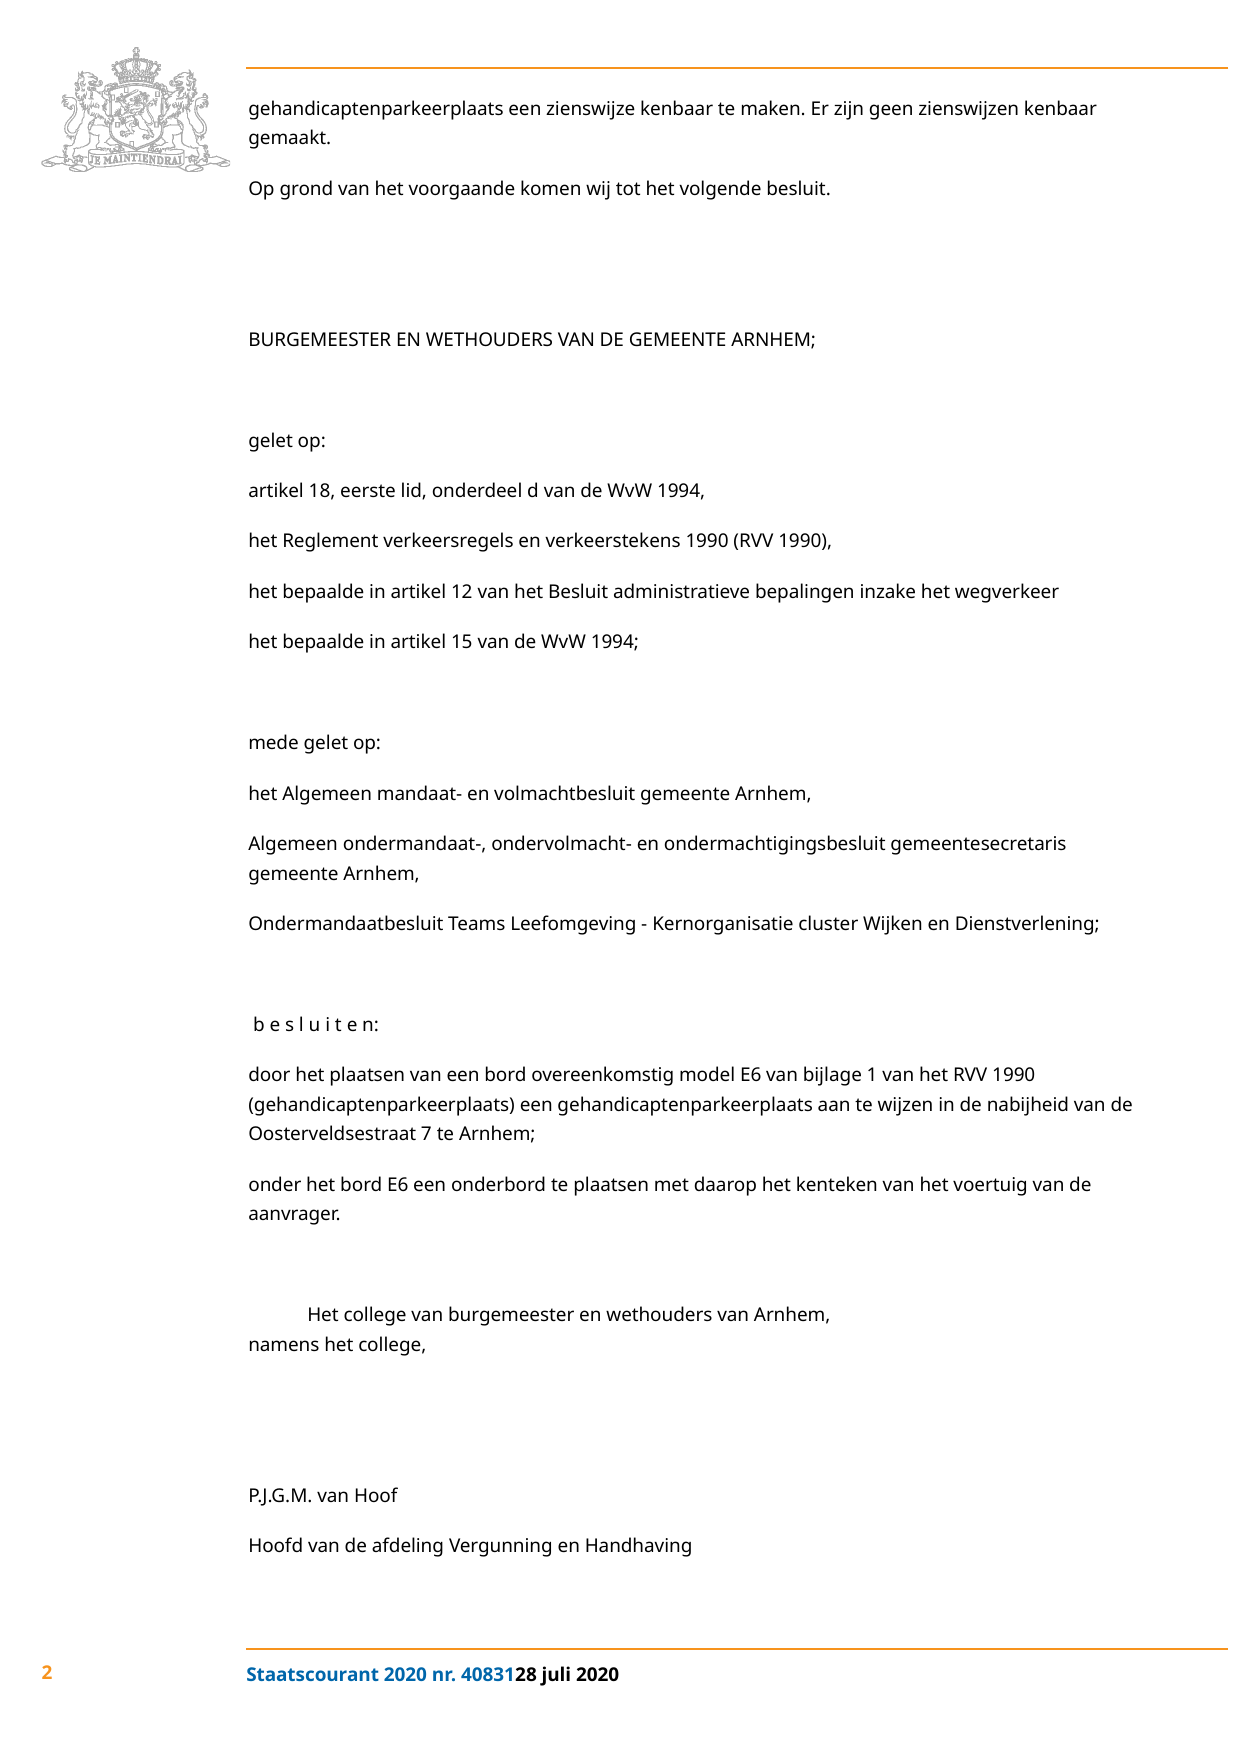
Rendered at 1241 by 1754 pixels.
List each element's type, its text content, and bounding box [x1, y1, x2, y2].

text gelet op: [248, 427, 1152, 453]
text Ondermandaatbesluit Teams Leefomgeving - Kernorganisatie cluster Wijken en Dienstverlening; [248, 910, 1152, 936]
text het Reglement verkeersregels en verkeerstekens 1990 (RVV 1990), [248, 528, 1152, 553]
text Op grond van het voorgaande komen wij tot het volgende besluit. [248, 175, 1152, 201]
text het Algemeen mandaat- en volmachtbesluit gemeente Arnhem, [248, 780, 1152, 806]
text BURGEMEESTER EN WETHOUDERS VAN DE GEMEENTE ARNHEM; [248, 326, 1152, 352]
text namens het college, [248, 1331, 1152, 1357]
text artikel 18, eerste lid, onderdeel d van de WvW 1994, [248, 477, 1152, 503]
text onder het bord E6 een onderbord te plaatsen met daarop het kenteken van het voertuig van de aanvrager. [248, 1171, 1152, 1226]
text door het plaatsen van een bord overeenkomstig model E6 van bijlage 1 van het RVV 1990 (gehandicaptenparkeerplaats) een gehandicaptenparkeerplaats aan te wijzen in de nabijheid van de Oosterveldsestraat 7 te Arnhem; [248, 1061, 1152, 1146]
text mede gelet op: [248, 729, 1152, 755]
text Hoofd van de afdeling Vergunning en Handhaving [248, 1533, 1152, 1558]
text gehandicaptenparkeerplaats een zienswijze kenbaar te maken. Er zijn geen zienswijzen kenbaar gemaakt. [248, 95, 1152, 150]
text P.J.G.M. van Hoof [248, 1482, 1152, 1508]
text het bepaalde in artikel 12 van het Besluit administratieve bepalingen inzake het wegverkeer [248, 578, 1152, 604]
list Het college van burgemeester en wethouders van Arnhem, [248, 1301, 1152, 1327]
text Algemeen ondermandaat-, ondervolmacht- en ondermachtigingsbesluit gemeentesecretaris gemeente Arnhem, [248, 830, 1152, 886]
picture [41, 47, 231, 172]
text b e s l u i t e n: [248, 1011, 1152, 1037]
text het bepaalde in artikel 15 van de WvW 1994; [248, 628, 1152, 654]
